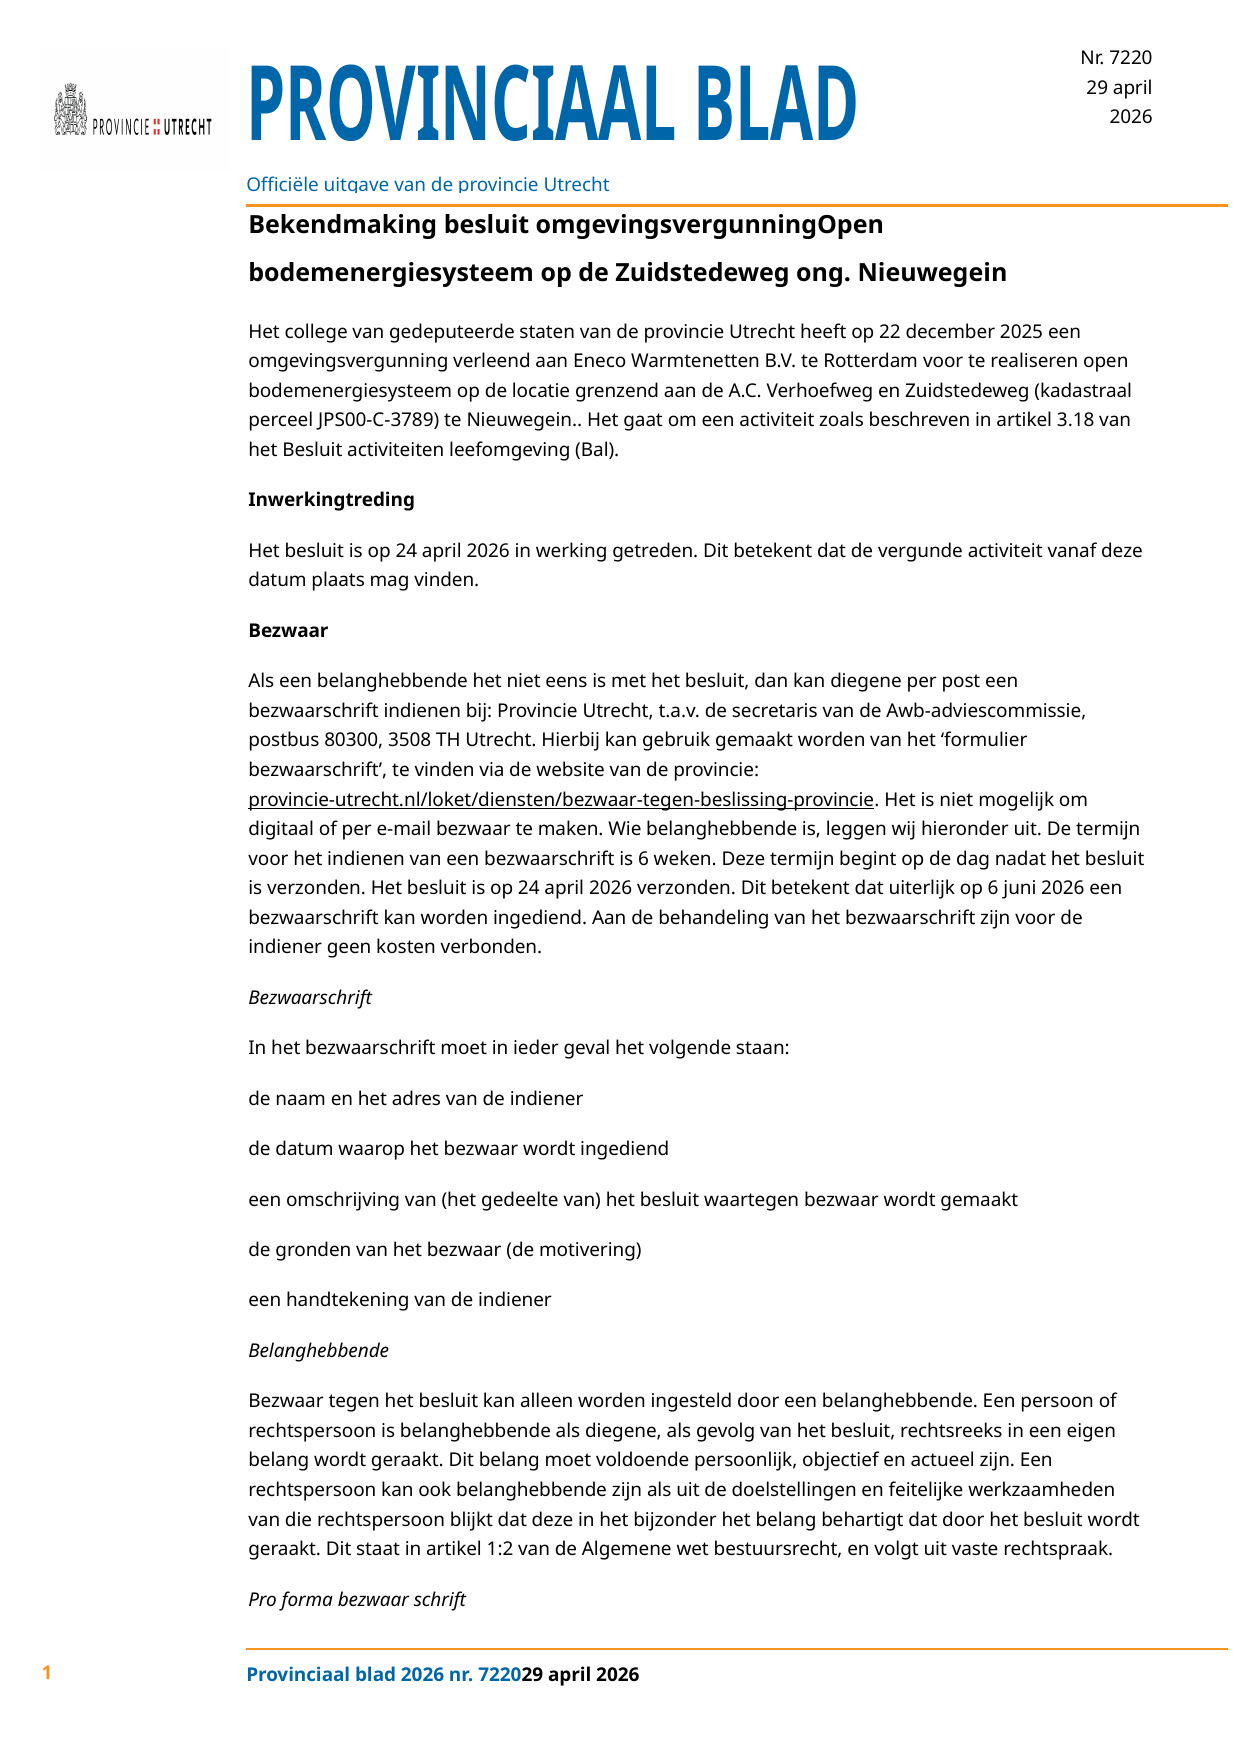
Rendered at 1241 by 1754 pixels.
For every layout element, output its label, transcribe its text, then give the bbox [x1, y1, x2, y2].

text In het bezwaarschrift moet in ieder geval het volgende staan: [248, 1034, 1152, 1060]
text Als een belanghebbende het niet eens is met het besluit, dan kan diegene per post een bezwaarschrift indienen bij: Provincie Utrecht, t.a.v. de secretaris van de Awb-adviescommissie, postbus 80300, 3508 TH Utrecht. Hierbij kan gebruik gemaakt worden van het ‘formulier bezwaarschrift’, te vinden via de website van de provincie: provincie-utrecht.nl/loket/diensten/bezwaar-tegen-beslissing-provincie. Het is niet mogelijk om digitaal of per e-mail bezwaar te maken. Wie belanghebbende is, leggen wij hieronder uit. De termijn voor het indienen van een bezwaarschrift is 6 weken. Deze termijn begint op de dag nadat het besluit is verzonden. Het besluit is op 24 april 2026 verzonden. Dit betekent dat uiterlijk op 6 juni 2026 een bezwaarschrift kan worden ingediend. Aan de behandeling van het bezwaarschrift zijn voor de indiener geen kosten verbonden. [248, 667, 1152, 959]
picture [41, 47, 231, 172]
text een omschrijving van (het gedeelte van) het besluit waartegen bezwaar wordt gemaakt [248, 1186, 1152, 1212]
text Inwerkingtreding [248, 487, 1152, 512]
text Bezwaar [248, 617, 1152, 643]
text Bezwaar tegen het besluit kan alleen worden ingesteld door een belanghebbende. Een persoon of rechtspersoon is belanghebbende als diegene, als gevolg van het besluit, rechtsreeks in een eigen belang wordt geraakt. Dit belang moet voldoende persoonlijk, objectief en actueel zijn. Een rechtspersoon kan ook belanghebbende zijn als uit de doelstellingen en feitelijke werkzaamheden van die rechtspersoon blijkt dat deze in het bijzonder het belang behartigt dat door het besluit wordt geraakt. Dit staat in artikel 1:2 van de Algemene wet bestuursrecht, en volgt uit vaste rechtspraak. [248, 1387, 1152, 1561]
text een handtekening van de indiener [248, 1287, 1152, 1312]
text Belanghebbende [248, 1337, 1152, 1363]
text Pro forma bezwaar schrift [248, 1586, 1152, 1612]
text de datum waarop het bezwaar wordt ingediend [248, 1135, 1152, 1161]
text Bezwaarschrift [248, 984, 1152, 1010]
text de naam en het adres van de indiener [248, 1085, 1152, 1111]
text Het besluit is op 24 april 2026 in werking getreden. Dit betekent dat de vergunde activiteit vanaf deze datum plaats mag vinden. [248, 537, 1152, 592]
text Bekendmaking besluit omgevingsvergunningOpen bodemenergiesysteem op de Zuidstedeweg ong. Nieuwegein [248, 207, 1152, 288]
text Het college van gedeputeerde staten van de provincie Utrecht heeft op 22 december 2025 een omgevingsvergunning verleend aan Eneco Warmtenetten B.V. te Rotterdam voor te realiseren open bodemenergiesysteem op de locatie grenzend aan de A.C. Verhoefweg en Zuidstedeweg (kadastraal perceel JPS00-C-3789) te Nieuwegein.. Het gaat om een activiteit zoals beschreven in artikel 3.18 van het Besluit activiteiten leefomgeving (Bal). [248, 318, 1152, 462]
text de gronden van het bezwaar (de motivering) [248, 1236, 1152, 1262]
